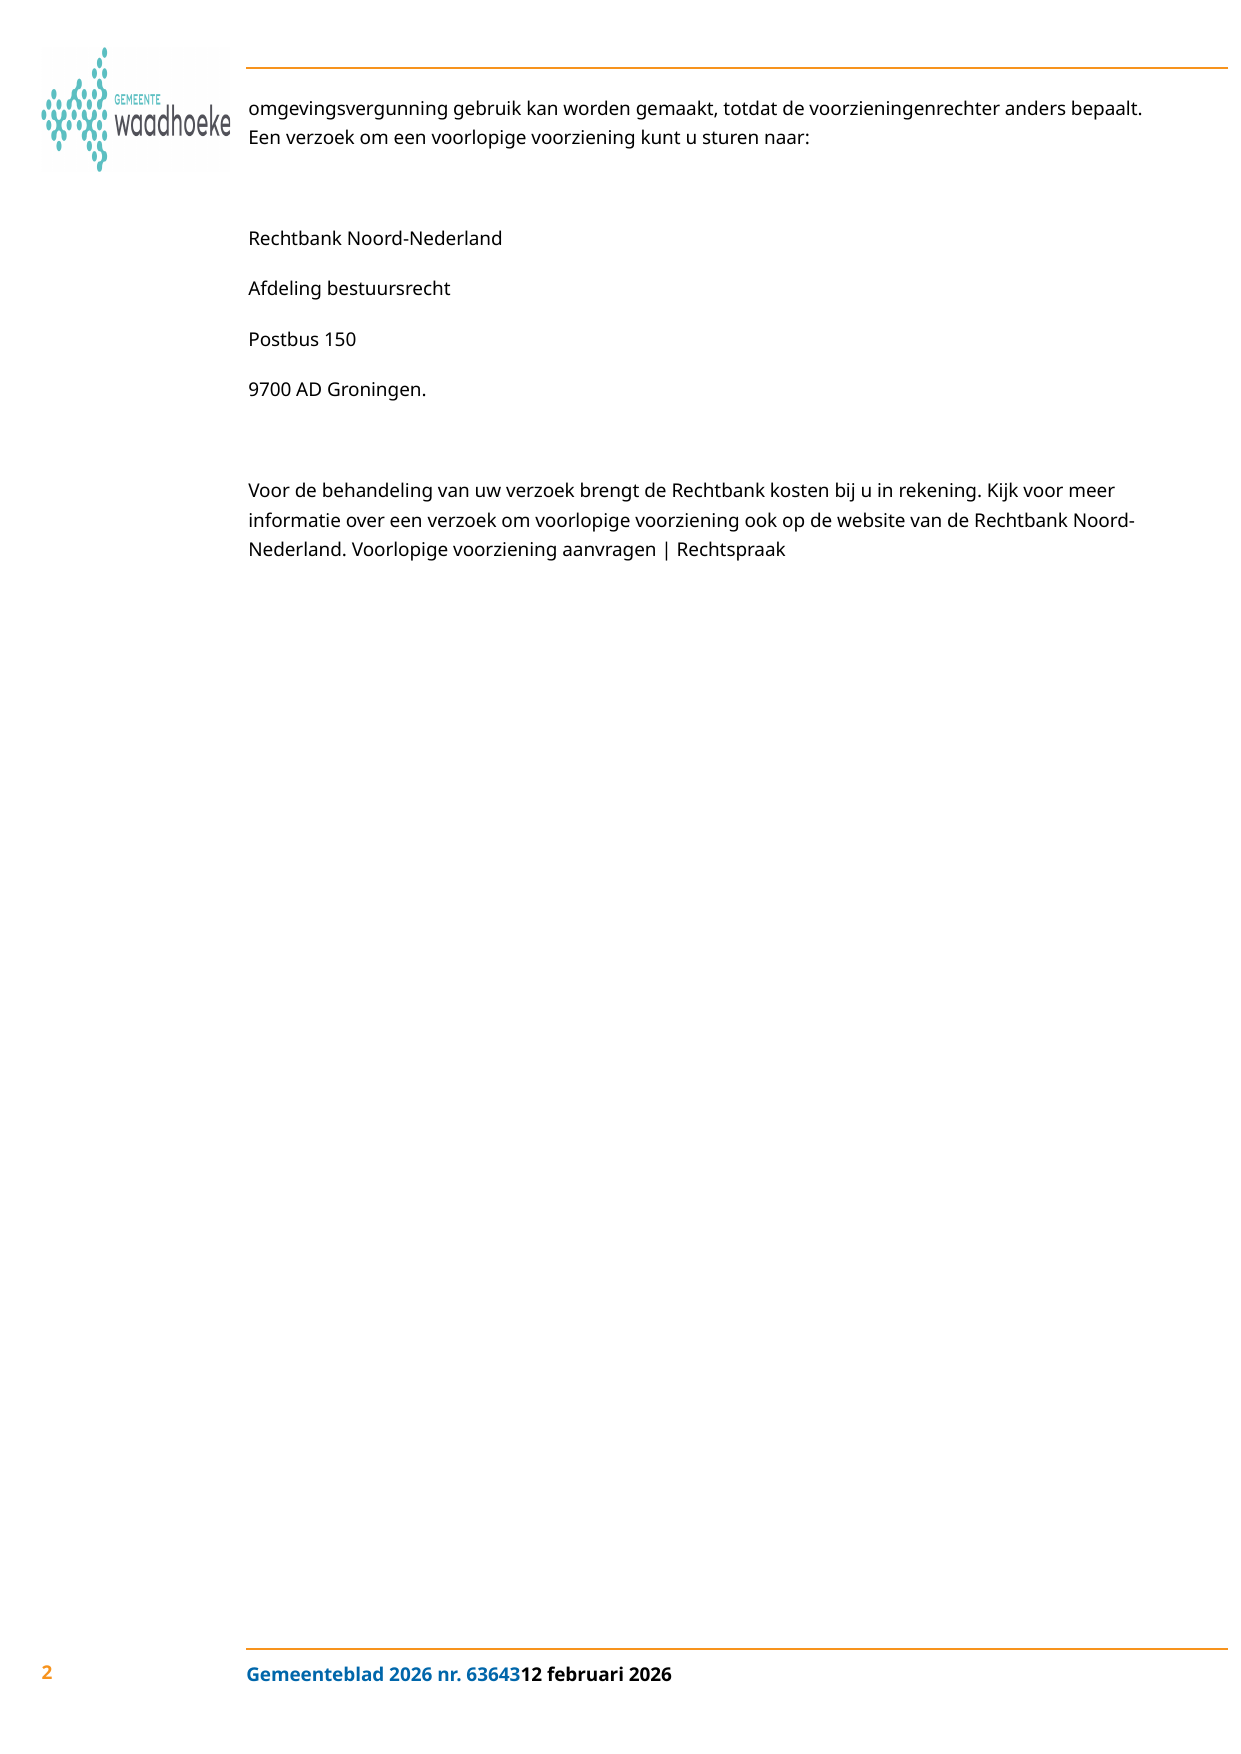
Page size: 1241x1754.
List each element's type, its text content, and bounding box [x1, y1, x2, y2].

text Afdeling bestuursrecht [248, 276, 1152, 301]
text Postbus 150 [248, 326, 1152, 352]
text 9700 AD Groningen. [248, 376, 1152, 402]
picture [41, 47, 231, 172]
text Voor de behandeling van uw verzoek brengt de Rechtbank kosten bij u in rekening. Kijk voor meer informatie over een verzoek om voorlopige voorziening ook op de website van de Rechtbank Noord-Nederland. Voorlopige voorziening aanvragen | Rechtspraak [248, 477, 1152, 562]
text omgevingsvergunning gebruik kan worden gemaakt, totdat de voorzieningenrechter anders bepaalt. Een verzoek om een voorlopige voorziening kunt u sturen naar: [248, 95, 1152, 150]
text Rechtbank Noord-Nederland [248, 225, 1152, 251]
